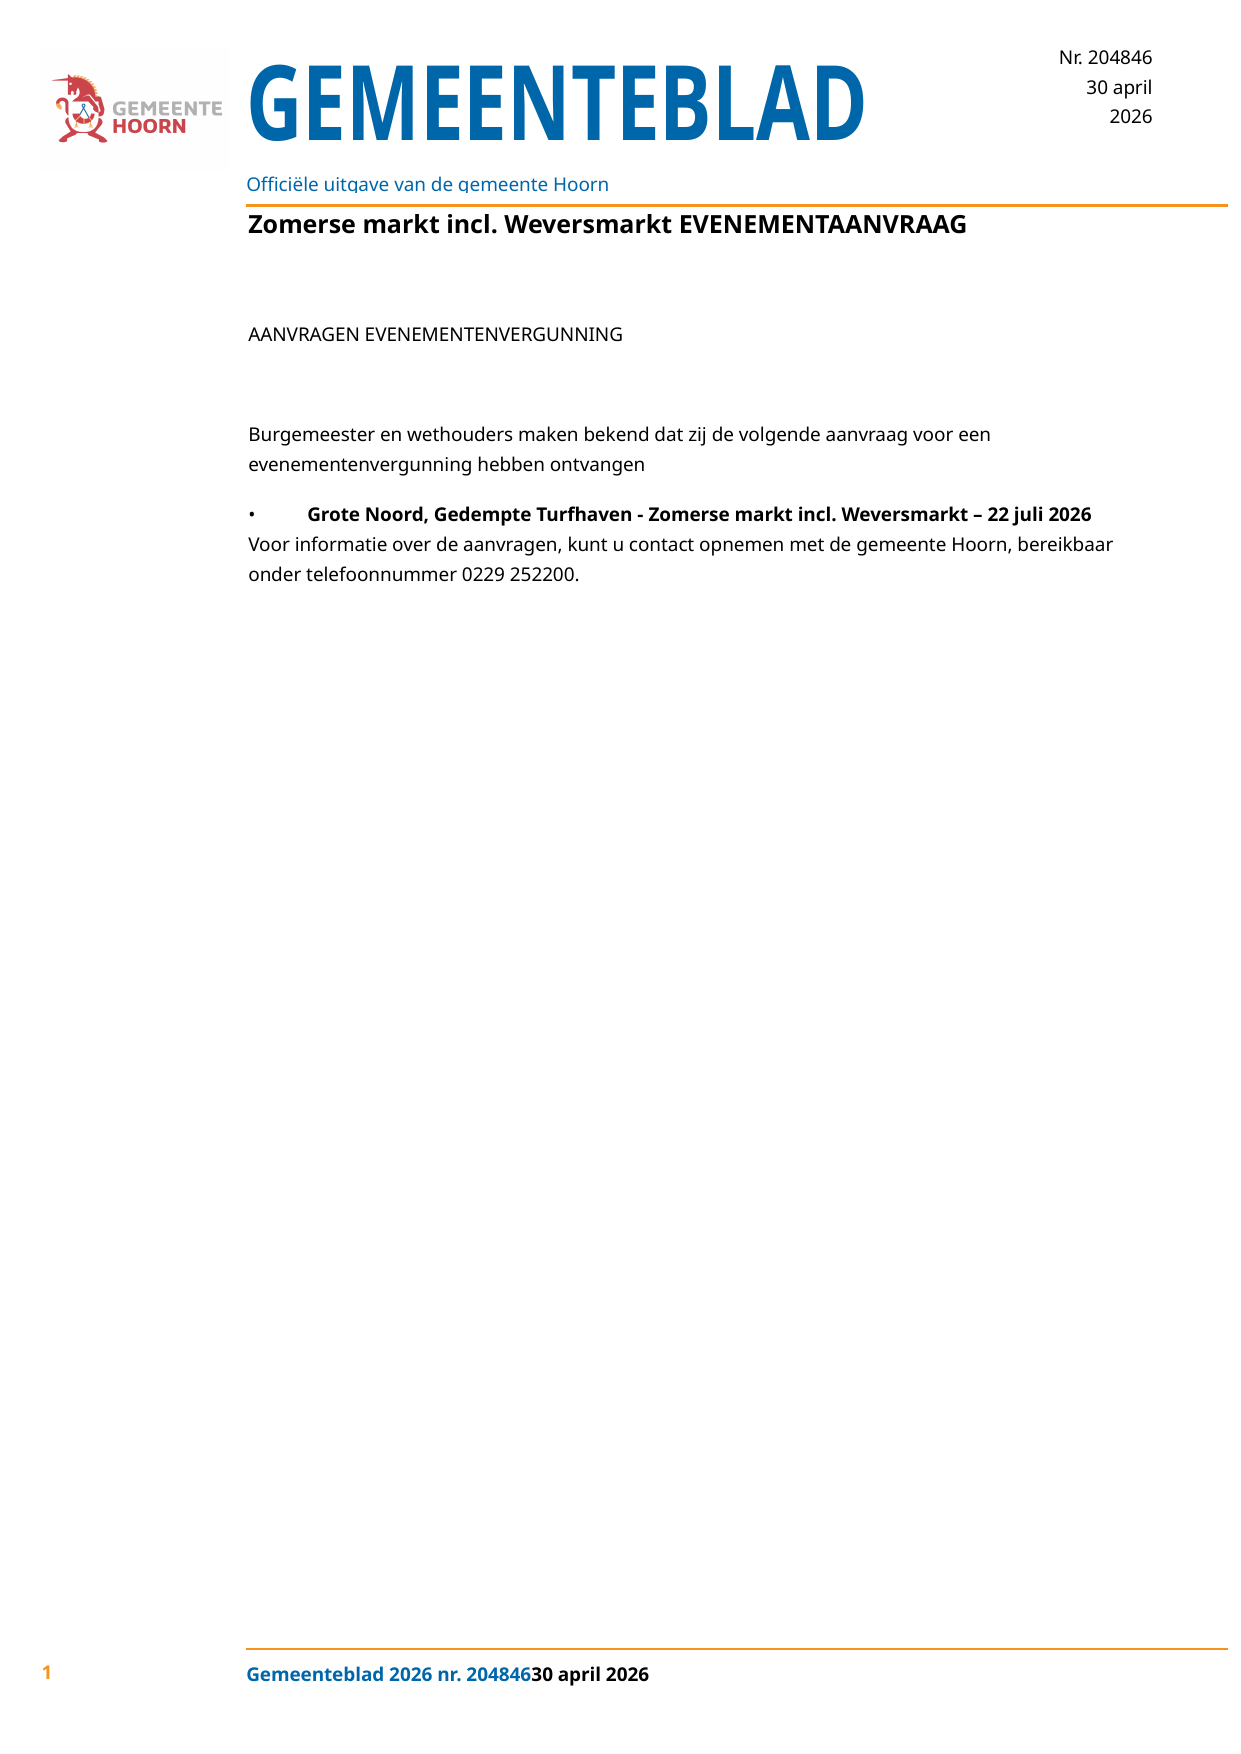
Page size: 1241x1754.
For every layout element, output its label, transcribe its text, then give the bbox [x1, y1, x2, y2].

picture [41, 47, 231, 172]
text Zomerse markt incl. Weversmarkt EVENEMENTAANVRAAG [248, 207, 1152, 241]
text AANVRAGEN EVENEMENTENVERGUNNING [248, 321, 1152, 346]
text Burgemeester en wethouders maken bekend dat zij de volgende aanvraag voor een evenementenvergunning hebben ontvangen [248, 422, 1152, 477]
list Grote Noord, Gedempte Turfhaven - Zomerse markt incl. Weversmarkt – 22 juli 2026 [248, 502, 1152, 527]
text Voor informatie over de aanvragen, kunt u contact opnemen met de gemeente Hoorn, bereikbaar onder telefoonnummer 0229 252200. [248, 531, 1152, 586]
